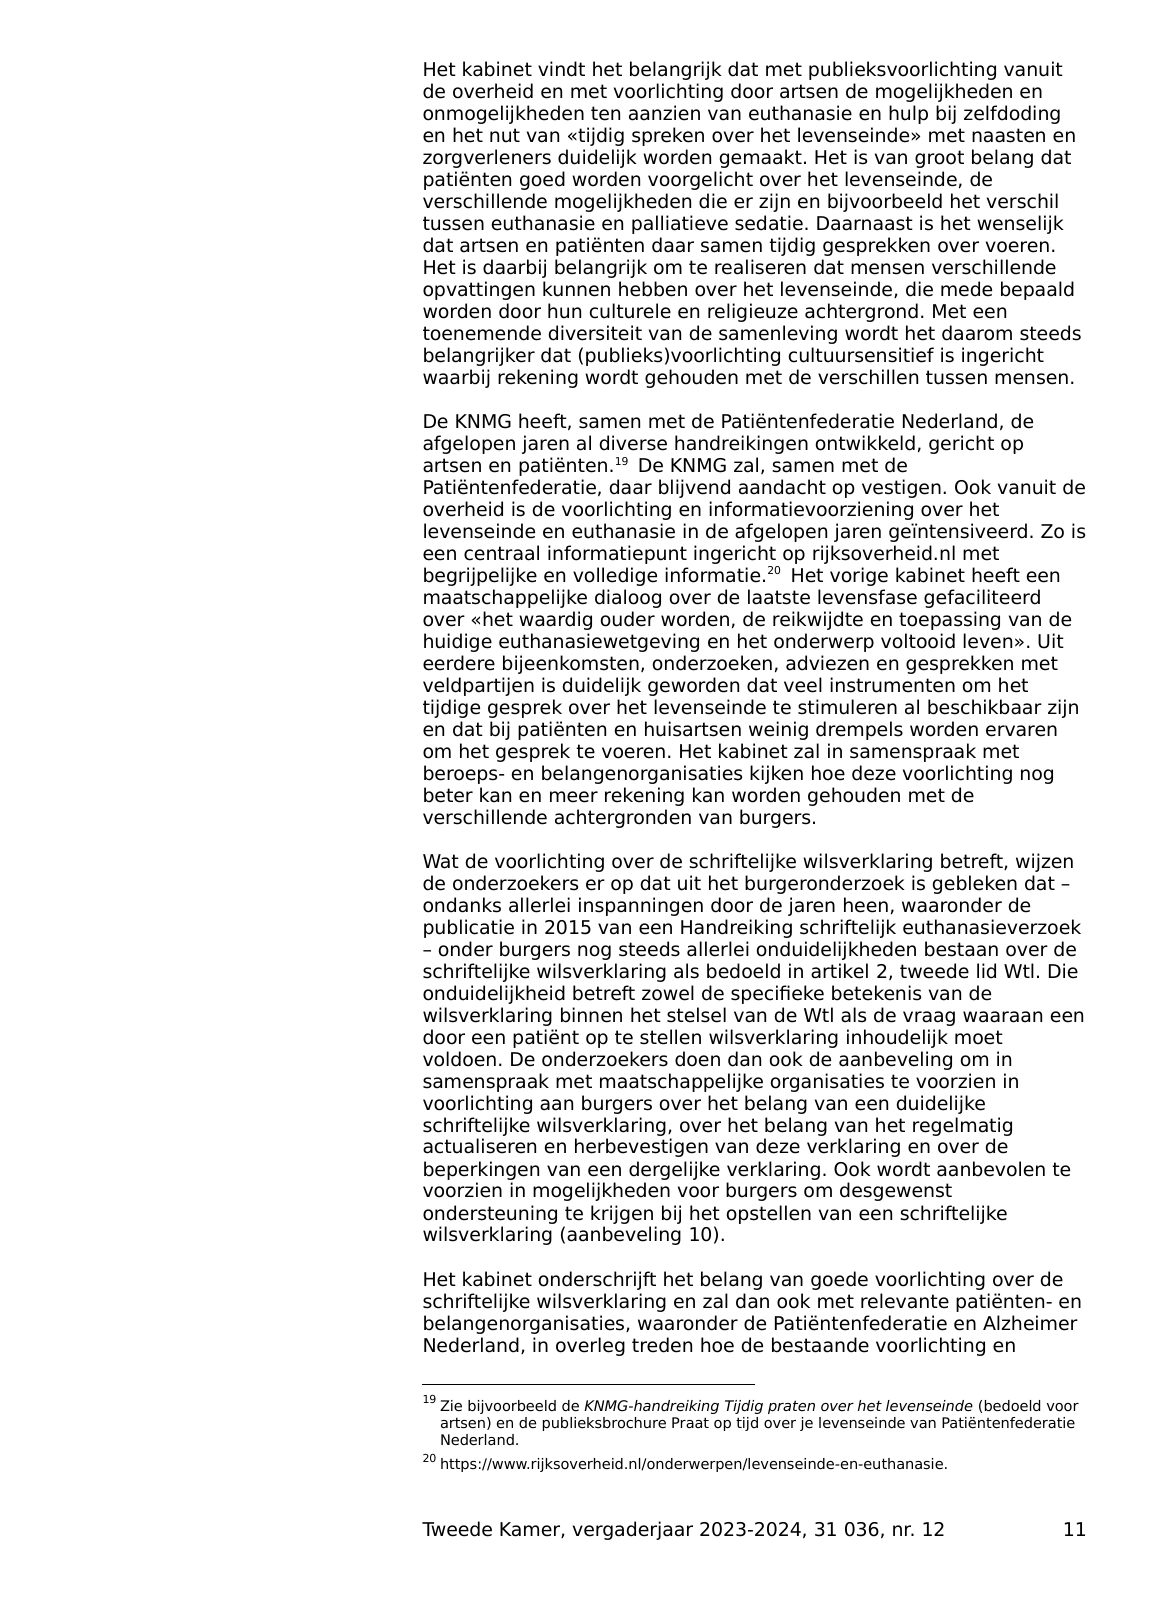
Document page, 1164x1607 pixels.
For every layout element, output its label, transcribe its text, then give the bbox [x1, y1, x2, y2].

text Zie bijvoorbeeld de KNMG-handreiking Tijdig praten over het levenseinde (bedoeld voor artsen) en de publieksbrochure Praat op tijd over je levenseinde van Patiëntenfederatie Nederland. [422, 1393, 1087, 1449]
text Het kabinet onderschrijft het belang van goede voorlichting over de schriftelijke wilsverklaring en zal dan ook met relevante patiënten- en belangenorganisaties, waaronder de Patiëntenfederatie en Alzheimer Nederland, in overleg treden hoe de bestaande voorlichting en [422, 1268, 1087, 1356]
text Wat de voorlichting over de schriftelijke wilsverklaring betreft, wijzen de onderzoekers er op dat uit het burgeronderzoek is gebleken dat – ondanks allerlei inspanningen door de jaren heen, waaronder de publicatie in 2015 van een Handreiking schriftelijk euthanasieverzoek – onder burgers nog steeds allerlei onduidelijkheden bestaan over de schriftelijke wilsverklaring als bedoeld in artikel 2, tweede lid Wtl. Die onduidelijkheid betreft zowel de specifieke betekenis van de wilsverklaring binnen het stelsel van de Wtl als de vraag waaraan een door een patiënt op te stellen wilsverklaring inhoudelijk moet voldoen. De onderzoekers doen dan ook de aanbeveling om in samenspraak met maatschappelijke organisaties te voorzien in voorlichting aan burgers over het belang van een duidelijke schriftelijke wilsverklaring, over het belang van het regelmatig actualiseren en herbevestigen van deze verklaring en over de beperkingen van een dergelijke verklaring. Ook wordt aanbevolen te voorzien in mogelijkheden voor burgers om desgewenst ondersteuning te krijgen bij het opstellen van een schriftelijke wilsverklaring (aanbeveling 10). [422, 851, 1087, 1246]
text De KNMG heeft, samen met de Patiëntenfederatie Nederland, de afgelopen jaren al diverse handreikingen ontwikkeld, gericht op artsen en patiënten. De KNMG zal, samen met de Patiëntenfederatie, daar blijvend aandacht op vestigen. Ook vanuit de overheid is de voorlichting en informatievoorziening over het levenseinde en euthanasie in de afgelopen jaren geïntensiveerd. Zo is een centraal informatiepunt ingericht op rijksoverheid.nl met begrijpelijke en volledige informatie. Het vorige kabinet heeft een maatschappelijke dialoog over de laatste levensfase gefaciliteerd over «het waardig ouder worden, de reikwijdte en toepassing van de huidige euthanasiewetgeving en het onderwerp voltooid leven». Uit eerdere bijeenkomsten, onderzoeken, adviezen en gesprekken met veldpartijen is duidelijk geworden dat veel instrumenten om het tijdige gesprek over het levenseinde te stimuleren al beschikbaar zijn en dat bij patiënten en huisartsen weinig drempels worden ervaren om het gesprek te voeren. Het kabinet zal in samenspraak met beroeps- en belangenorganisaties kijken hoe deze voorlichting nog beter kan en meer rekening kan worden gehouden met de verschillende achtergronden van burgers. [422, 411, 1087, 828]
text Het kabinet vindt het belangrijk dat met publieksvoorlichting vanuit de overheid en met voorlichting door artsen de mogelijkheden en onmogelijkheden ten aanzien van euthanasie en hulp bij zelfdoding en het nut van «tijdig spreken over het levenseinde» met naasten en zorgverleners duidelijk worden gemaakt. Het is van groot belang dat patiënten goed worden voorgelicht over het levenseinde, de verschillende mogelijkheden die er zijn en bijvoorbeeld het verschil tussen euthanasie en palliatieve sedatie. Daarnaast is het wenselijk dat artsen en patiënten daar samen tijdig gesprekken over voeren. Het is daarbij belangrijk om te realiseren dat mensen verschillende opvattingen kunnen hebben over het levenseinde, die mede bepaald worden door hun culturele en religieuze achtergrond. Met een toenemende diversiteit van de samenleving wordt het daarom steeds belangrijker dat (publieks)voorlichting cultuursensitief is ingericht waarbij rekening wordt gehouden met de verschillen tussen mensen. [422, 59, 1087, 389]
text https://www.rijksoverheid.nl/onderwerpen/levenseinde-en-euthanasie. [422, 1452, 1087, 1474]
